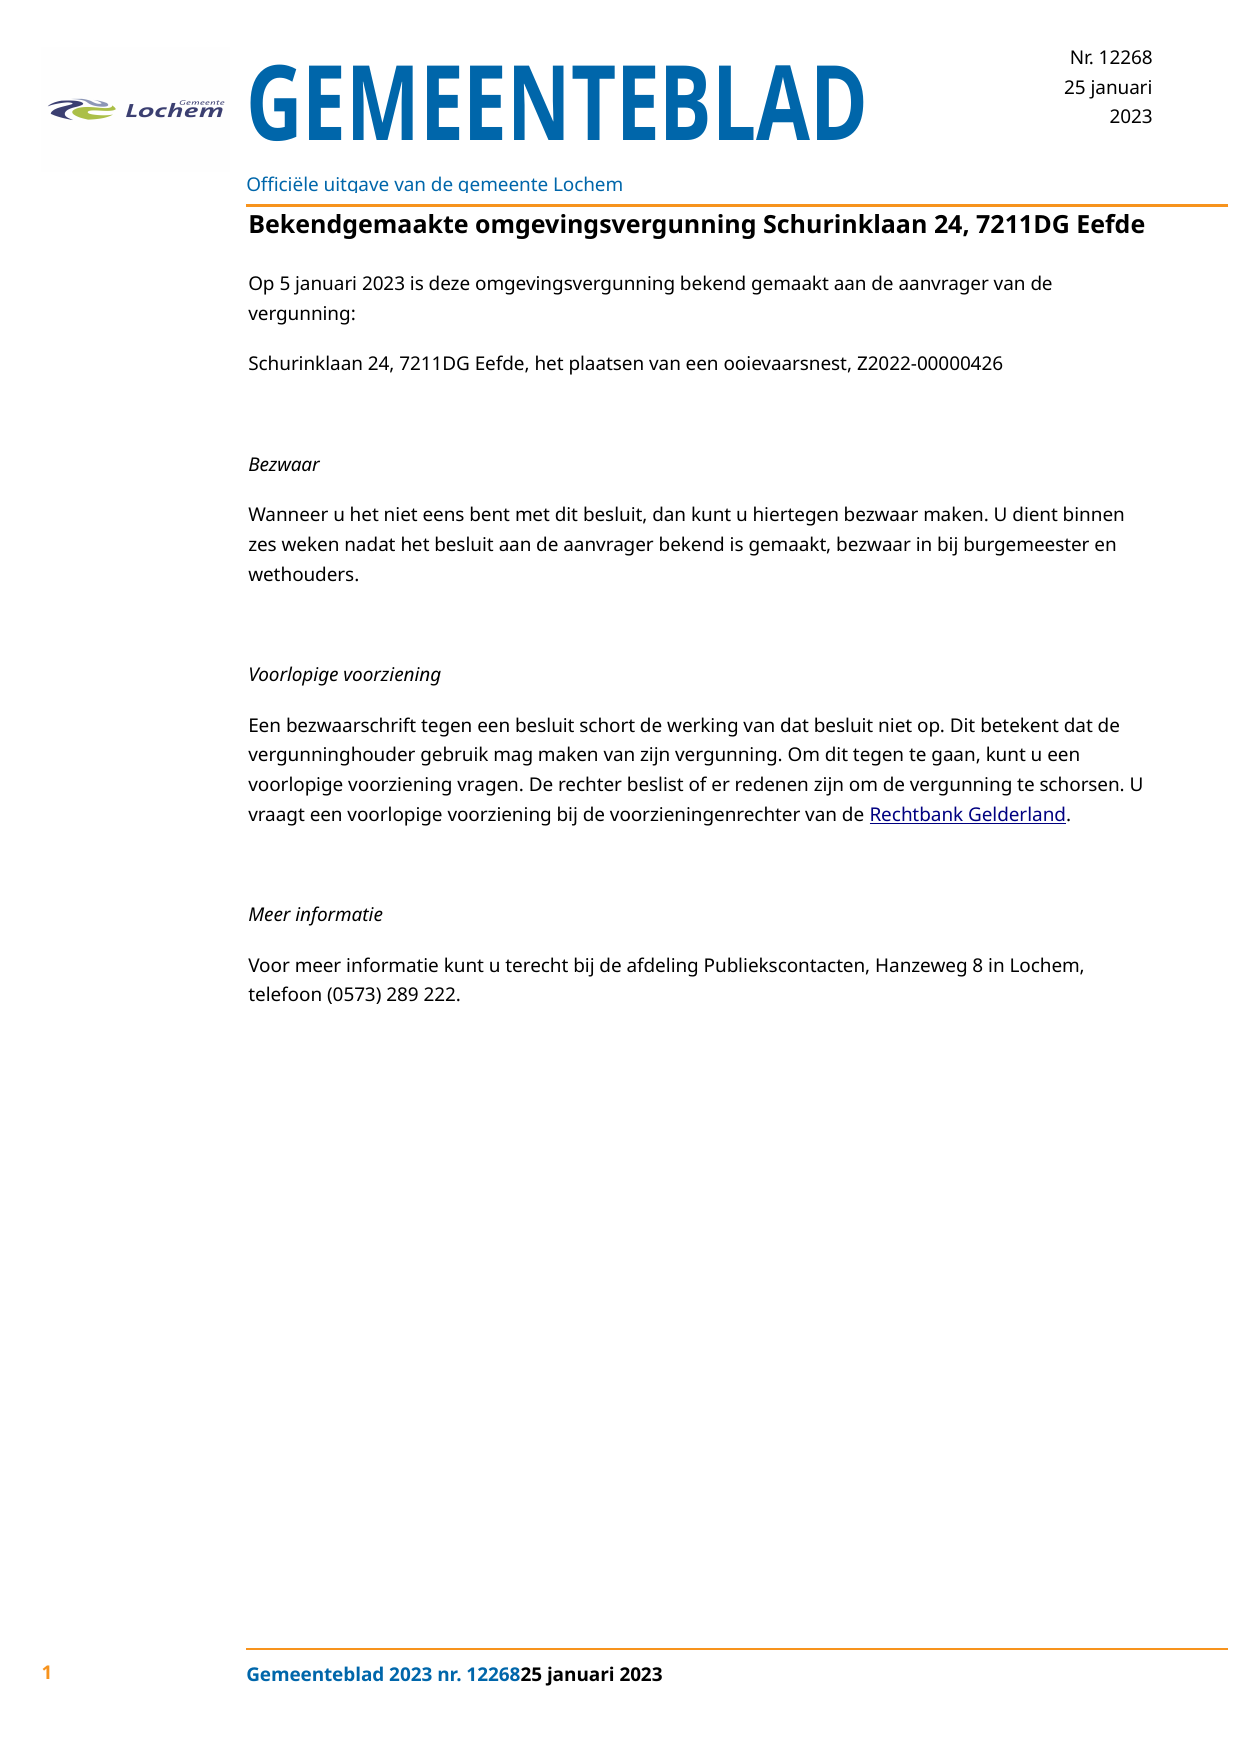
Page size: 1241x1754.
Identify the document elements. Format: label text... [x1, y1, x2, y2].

text Voor meer informatie kunt u terecht bij de afdeling Publiekscontacten, Hanzeweg 8 in Lochem, telefoon (0573) 289 222. [248, 952, 1152, 1007]
text Op 5 januari 2023 is deze omgevingsvergunning bekend gemaakt aan de aanvrager van de vergunning: [248, 270, 1152, 326]
text Een bezwaarschrift tegen een besluit schort de werking van dat besluit niet op. Dit betekent dat de vergunninghouder gebruik mag maken van zijn vergunning. Om dit tegen te gaan, kunt u een voorlopige voorziening vragen. De rechter beslist of er redenen zijn om de vergunning te schorsen. U vraagt een voorlopige voorziening bij de voorzieningenrechter van de Rechtbank Gelderland. [248, 712, 1152, 826]
text Schurinklaan 24, 7211DG Eefde, het plaatsen van een ooievaarsnest, Z2022-00000426 [248, 350, 1152, 376]
text Bezwaar [248, 451, 1152, 477]
picture [41, 47, 231, 172]
text Bekendgemaakte omgevingsvergunning Schurinklaan 24, 7211DG Eefde [248, 207, 1152, 241]
text Voorlopige voorziening [248, 662, 1152, 687]
text Wanneer u het niet eens bent met dit besluit, dan kunt u hiertegen bezwaar maken. U dient binnen zes weken nadat het besluit aan de aanvrager bekend is gemaakt, bezwaar in bij burgemeester en wethouders. [248, 502, 1152, 586]
text Meer informatie [248, 902, 1152, 927]
